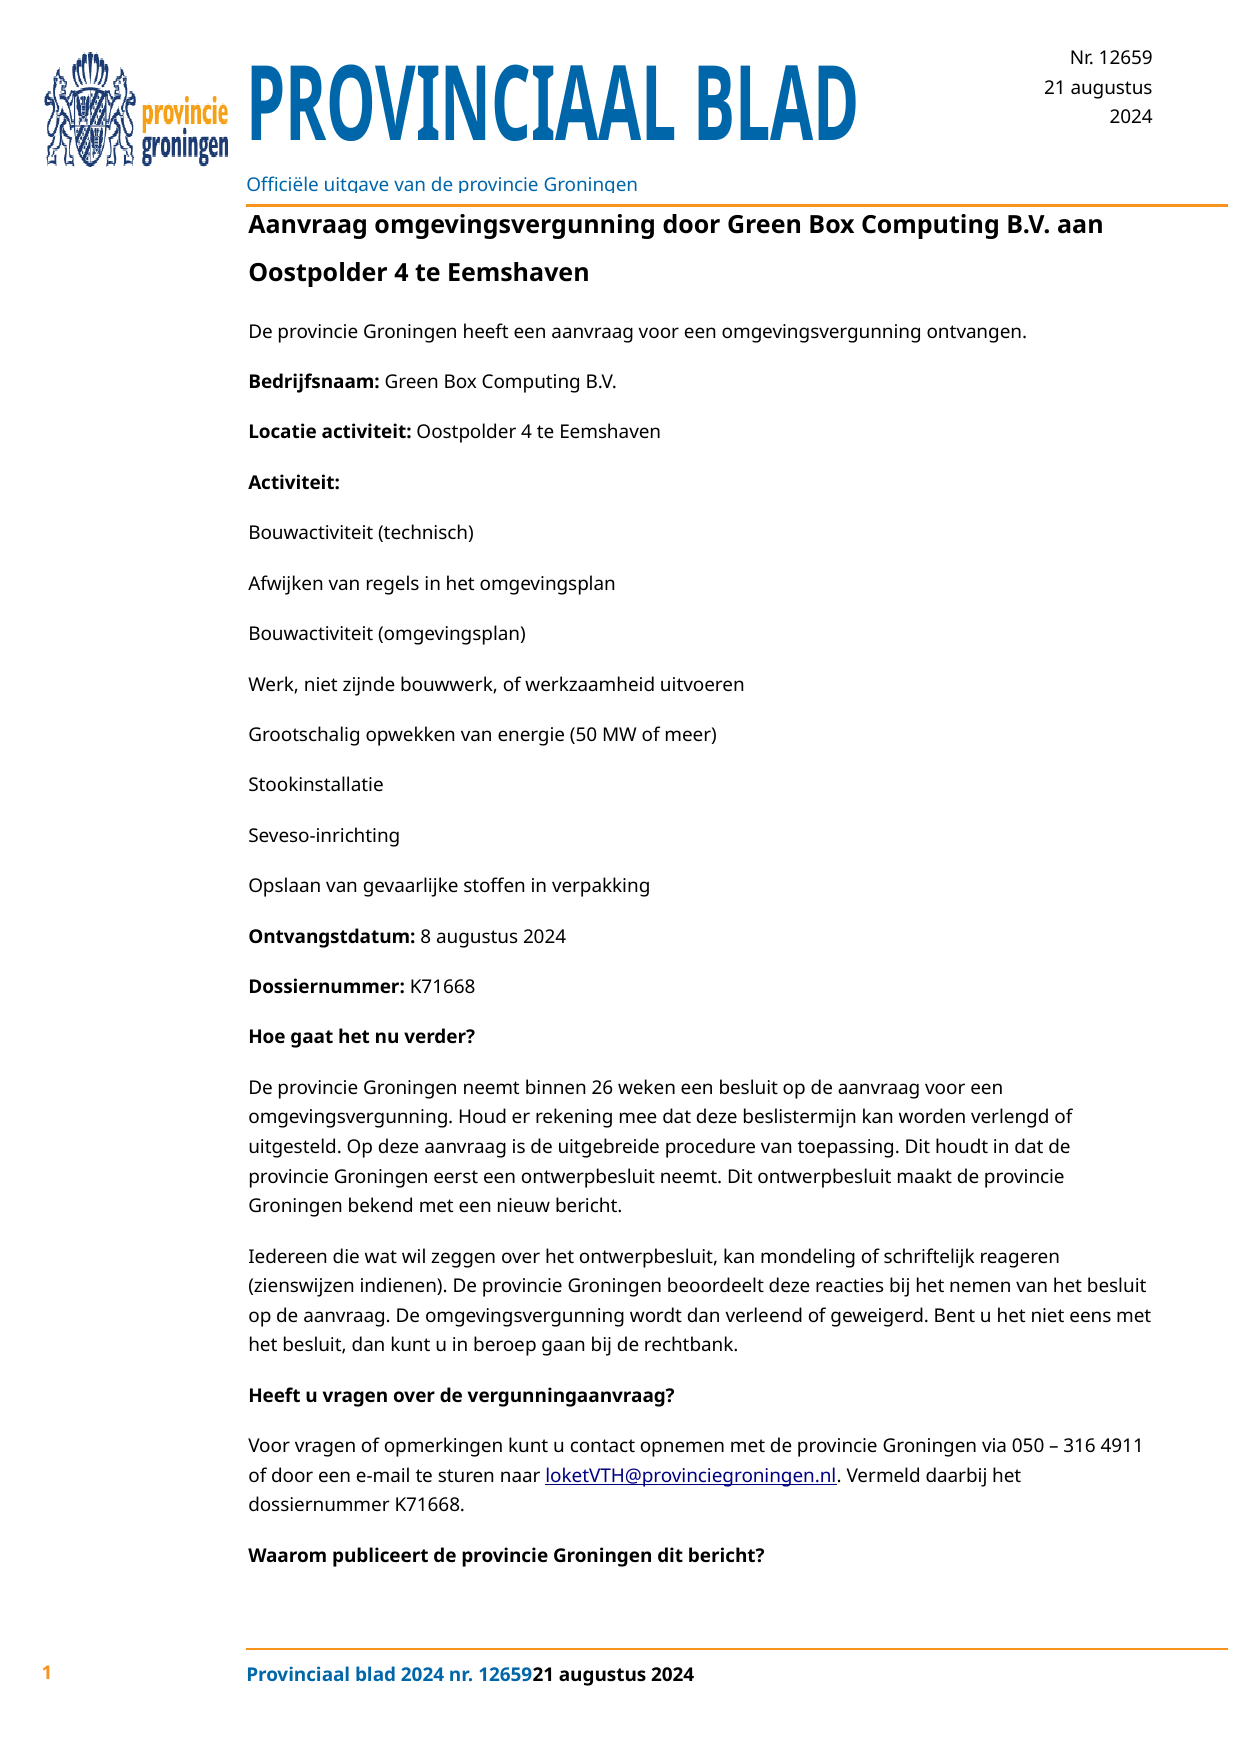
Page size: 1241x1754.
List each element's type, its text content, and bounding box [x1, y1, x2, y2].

picture [41, 47, 231, 172]
text Aanvraag omgevingsvergunning door Green Box Computing B.V. aan Oostpolder 4 te Eemshaven [248, 207, 1152, 288]
text Locatie activiteit: Oostpolder 4 te Eemshaven [248, 419, 1152, 444]
text De provincie Groningen neemt binnen 26 weken een besluit op de aanvraag voor een omgevingsvergunning. Houd er rekening mee dat deze beslistermijn kan worden verlengd of uitgesteld. Op deze aanvraag is de uitgebreide procedure van toepassing. Dit houdt in dat de provincie Groningen eerst een ontwerpbesluit neemt. Dit ontwerpbesluit maakt de provincie Groningen bekend met een nieuw bericht. [248, 1074, 1152, 1218]
text Activiteit: [248, 469, 1152, 495]
text Ontvangstdatum: 8 augustus 2024 [248, 923, 1152, 949]
text Stookinstallatie [248, 772, 1152, 797]
text Bedrijfsnaam: Green Box Computing B.V. [248, 368, 1152, 394]
text Hoe gaat het nu verder? [248, 1024, 1152, 1049]
text Waarom publiceert de provincie Groningen dit bericht? [248, 1542, 1152, 1568]
text Grootschalig opwekken van energie (50 MW of meer) [248, 721, 1152, 747]
text Werk, niet zijnde bouwwerk, of werkzaamheid uitvoeren [248, 671, 1152, 697]
text Opslaan van gevaarlijke stoffen in verpakking [248, 872, 1152, 898]
text Voor vragen of opmerkingen kunt u contact opnemen met de provincie Groningen via 050 – 316 4911 of door een e-mail te sturen naar loketVTH@provinciegroningen.nl. Vermeld daarbij het dossiernummer K71668. [248, 1432, 1152, 1517]
text De provincie Groningen heeft een aanvraag voor een omgevingsvergunning ontvangen. [248, 318, 1152, 344]
text Heeft u vragen over de vergunningaanvraag? [248, 1382, 1152, 1408]
text Afwijken van regels in het omgevingsplan [248, 570, 1152, 596]
text Bouwactiviteit (omgevingsplan) [248, 620, 1152, 646]
text Seveso-inrichting [248, 822, 1152, 848]
text Iedereen die wat wil zeggen over het ontwerpbesluit, kan mondeling of schriftelijk reageren (zienswijzen indienen). De provincie Groningen beoordeelt deze reacties bij het nemen van het besluit op de aanvraag. De omgevingsvergunning wordt dan verleend of geweigerd. Bent u het niet eens met het besluit, dan kunt u in beroep gaan bij de rechtbank. [248, 1243, 1152, 1357]
text Dossiernummer: K71668 [248, 973, 1152, 999]
text Bouwactiviteit (technisch) [248, 519, 1152, 545]
